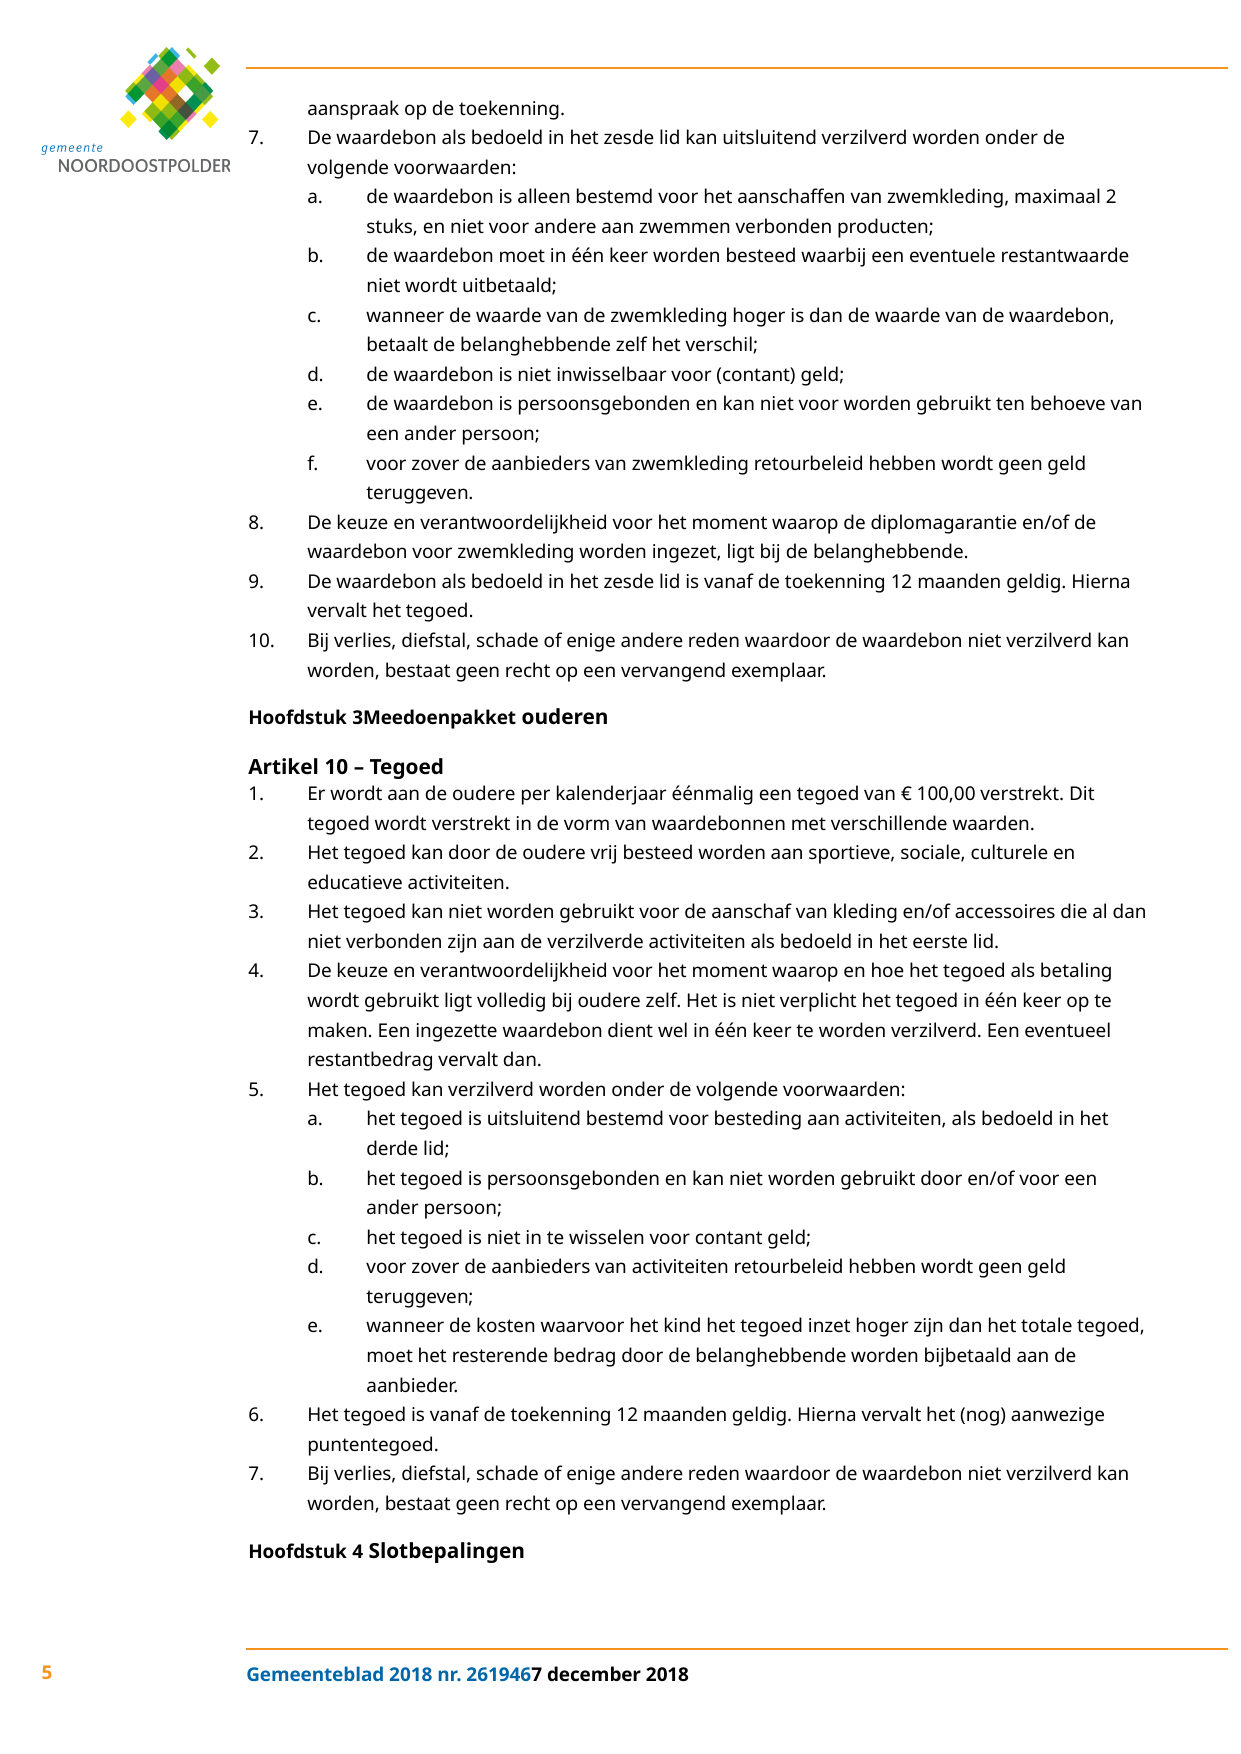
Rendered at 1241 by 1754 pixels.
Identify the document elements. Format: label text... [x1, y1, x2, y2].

list Het tegoed kan door de oudere vrij besteed worden aan sportieve, sociale, culturele en educatieve activiteiten. [248, 839, 1152, 895]
list Het tegoed kan verzilverd worden onder de volgende voorwaarden: [248, 1076, 1152, 1102]
list De waardebon als bedoeld in het zesde lid kan uitsluitend verzilverd worden onder de volgende voorwaarden: [248, 124, 1152, 180]
list de waardebon is persoonsgebonden en kan niet voor worden gebruikt ten behoeve van een ander persoon; [307, 391, 1152, 446]
list Het tegoed is vanaf de toekenning 12 maanden geldig. Hierna vervalt het (nog) aanwezige puntentegoed. [248, 1401, 1152, 1457]
list De keuze en verantwoordelijkheid voor het moment waarop en hoe het tegoed als betaling wordt gebruikt ligt volledig bij oudere zelf. Het is niet verplicht het tegoed in één keer op te maken. Een ingezette waardebon dient wel in één keer te worden verzilverd. Een eventueel restantbedrag vervalt dan. [248, 958, 1152, 1072]
list voor zover de aanbieders van activiteiten retourbeleid hebben wordt geen geld teruggeven; [307, 1253, 1152, 1309]
text Hoofdstuk 4 Slotbepalingen [248, 1536, 1152, 1564]
list Er wordt aan de oudere per kalenderjaar éénmalig een tegoed van € 100,00 verstrekt. Dit tegoed wordt verstrekt in de vorm van waardebonnen met verschillende waarden. [248, 780, 1152, 836]
list het tegoed is persoonsgebonden en kan niet worden gebruikt door en/of voor een ander persoon; [307, 1165, 1152, 1220]
list Het tegoed kan niet worden gebruikt voor de aanschaf van kleding en/of accessoires die al dan niet verbonden zijn aan de verzilverde activiteiten als bedoeld in het eerste lid. [248, 898, 1152, 954]
list het tegoed is uitsluitend bestemd voor besteding aan activiteiten, als bedoeld in het derde lid; [307, 1106, 1152, 1161]
list de waardebon moet in één keer worden besteed waarbij een eventuele restantwaarde niet wordt uitbetaald; [307, 243, 1152, 298]
list De waardebon als bedoeld in het zesde lid is vanaf de toekenning 12 maanden geldig. Hierna vervalt het tegoed. [248, 568, 1152, 623]
list De keuze en verantwoordelijkheid voor het moment waarop de diplomagarantie en/of de waardebon voor zwemkleding worden ingezet, ligt bij de belanghebbende. [248, 509, 1152, 564]
list wanneer de waarde van de zwemkleding hoger is dan de waarde van de waardebon, betaalt de belanghebbende zelf het verschil; [307, 302, 1152, 357]
list de waardebon is alleen bestemd voor het aanschaffen van zwemkleding, maximaal 2 stuks, en niet voor andere aan zwemmen verbonden producten; [307, 183, 1152, 239]
list voor zover de aanbieders van zwemkleding retourbeleid hebben wordt geen geld teruggeven. [307, 450, 1152, 505]
list wanneer de kosten waarvoor het kind het tegoed inzet hoger zijn dan het totale tegoed, moet het resterende bedrag door de belanghebbende worden bijbetaald aan de aanbieder. [307, 1313, 1152, 1398]
text Hoofdstuk 3Meedoenpakket ouderen [248, 702, 1152, 731]
picture [41, 47, 231, 172]
list Bij verlies, diefstal, schade of enige andere reden waardoor de waardebon niet verzilverd kan worden, bestaat geen recht op een vervangend exemplaar. [248, 627, 1152, 683]
list het tegoed is niet in te wisselen voor contant geld; [307, 1224, 1152, 1250]
text Artikel 10 – Tegoed [248, 752, 1152, 780]
list Bij verlies, diefstal, schade of enige andere reden waardoor de waardebon niet verzilverd kan worden, bestaat geen recht op een vervangend exemplaar. [248, 1461, 1152, 1516]
list de waardebon is niet inwisselbaar voor (contant) geld; [307, 361, 1152, 387]
list aanspraak op de toekenning. [248, 95, 1152, 121]
